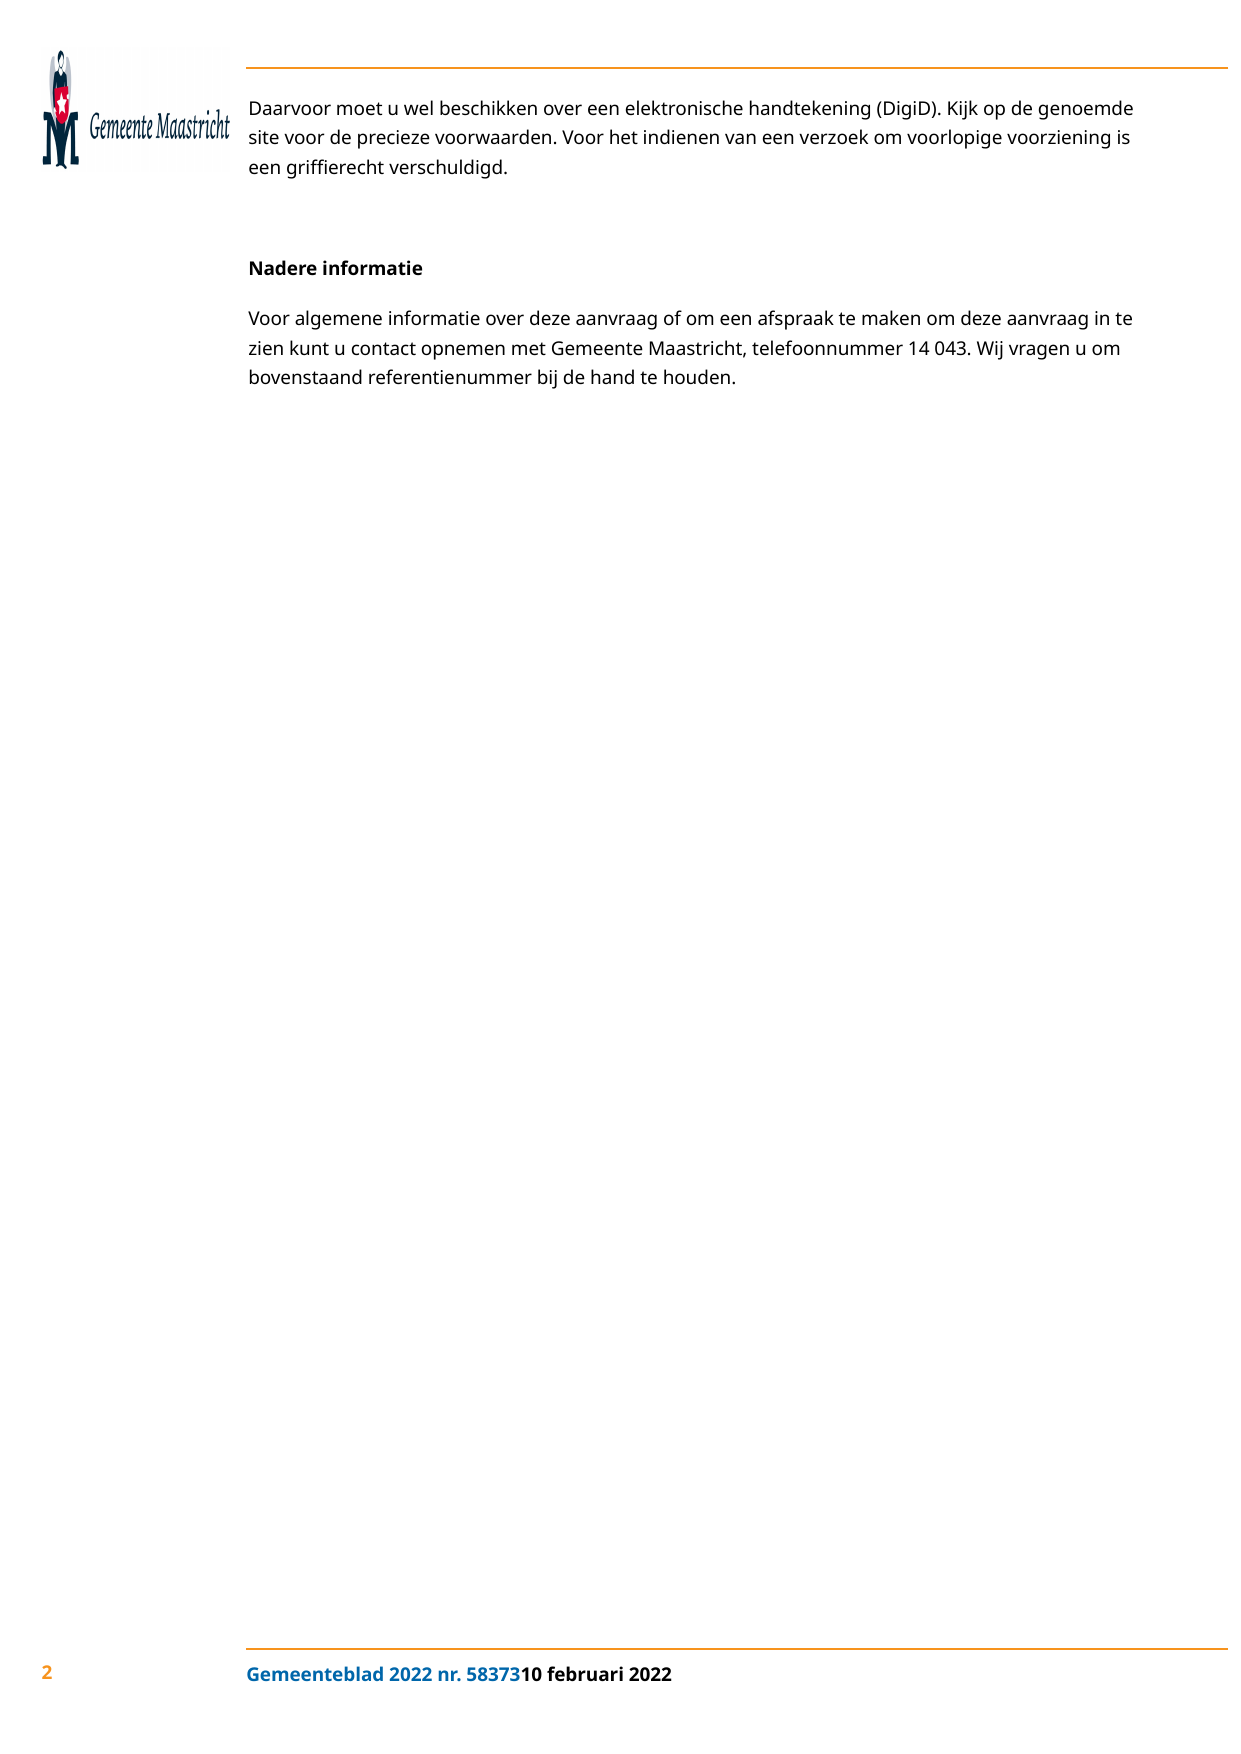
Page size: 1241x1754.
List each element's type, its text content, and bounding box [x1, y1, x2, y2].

text Daarvoor moet u wel beschikken over een elektronische handtekening (DigiD). Kijk op de genoemde site voor de precieze voorwaarden. Voor het indienen van een verzoek om voorlopige voorziening is een griffierecht verschuldigd. [248, 95, 1152, 180]
picture [41, 47, 231, 172]
text Voor algemene informatie over deze aanvraag of om een afspraak te maken om deze aanvraag in te zien kunt u contact opnemen met Gemeente Maastricht, telefoonnummer 14 043. Wij vragen u om bovenstaand referentienummer bij de hand te houden. [248, 305, 1152, 390]
text Nadere informatie [248, 255, 1152, 281]
